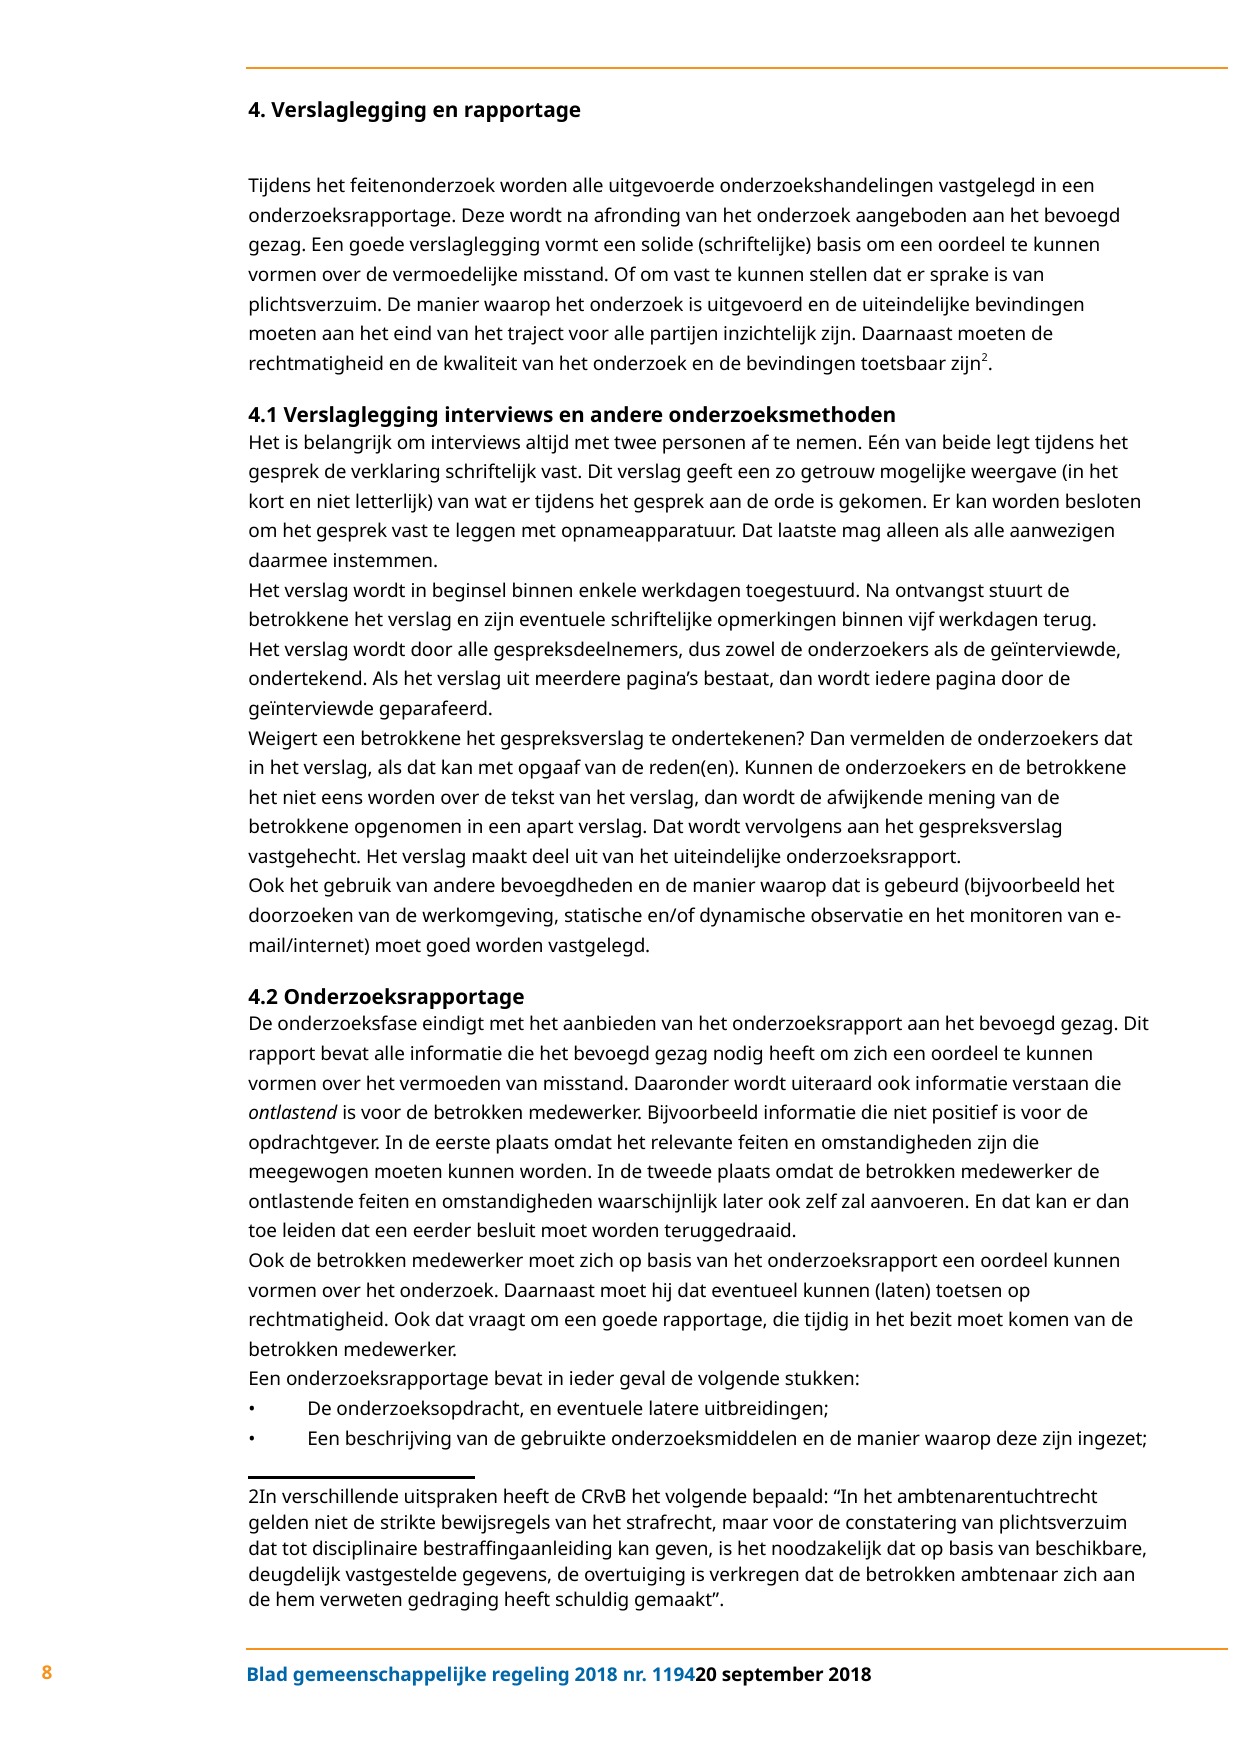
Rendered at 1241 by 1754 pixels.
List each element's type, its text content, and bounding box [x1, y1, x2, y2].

text 4.2 Onderzoeksrapportage [248, 982, 1152, 1011]
text 4. Verslaglegging en rapportage [248, 95, 1152, 123]
text Het verslag wordt door alle gespreksdeelnemers, dus zowel de onderzoekers als de geïnterviewde, ondertekend. Als het verslag uit meerdere pagina’s bestaat, dan wordt iedere pagina door de geïnterviewde geparafeerd. [248, 636, 1152, 721]
text Ook het gebruik van andere bevoegdheden en de manier waarop dat is gebeurd (bijvoorbeeld het doorzoeken van de werkomgeving, statische en/of dynamische observatie en het monitoren van e-mail/internet) moet goed worden vastgelegd. [248, 873, 1152, 957]
list De onderzoeksopdracht, en eventuele latere uitbreidingen; [248, 1395, 1152, 1421]
text Een onderzoeksrapportage bevat in ieder geval de volgende stukken: [248, 1366, 1152, 1391]
text Tijdens het feitenonderzoek worden alle uitgevoerde onderzoekshandelingen vastgelegd in een onderzoeksrapportage. Deze wordt na afronding van het onderzoek aangeboden aan het bevoegd gezag. Een goede verslaglegging vormt een solide (schriftelijke) basis om een oordeel te kunnen vormen over de vermoedelijke misstand. Of om vast te kunnen stellen dat er sprake is van plichtsverzuim. De manier waarop het onderzoek is uitgevoerd en de uiteindelijke bevindingen moeten aan het eind van het traject voor alle partijen inzichtelijk zijn. Daarnaast moeten de rechtmatigheid en de kwaliteit van het onderzoek en de bevindingen toetsbaar zijn. [248, 172, 1152, 376]
picture [41, 47, 231, 172]
text Het verslag wordt in beginsel binnen enkele werkdagen toegestuurd. Na ontvangst stuurt de betrokkene het verslag en zijn eventuele schriftelijke opmerkingen binnen vijf werkdagen terug. [248, 577, 1152, 632]
text Weigert een betrokkene het gespreksverslag te ondertekenen? Dan vermelden de onderzoekers dat in het verslag, als dat kan met opgaaf van de reden(en). Kunnen de onderzoekers en de betrokkene het niet eens worden over de tekst van het verslag, dan wordt de afwijkende mening van de betrokkene opgenomen in een apart verslag. Dat wordt vervolgens aan het gespreksverslag vastgehecht. Het verslag maakt deel uit van het uiteindelijke onderzoeksrapport. [248, 725, 1152, 869]
list Een beschrijving van de gebruikte onderzoeksmiddelen en de manier waarop deze zijn ingezet; [248, 1425, 1152, 1451]
text Ook de betrokken medewerker moet zich op basis van het onderzoeksrapport een oordeel kunnen vormen over het onderzoek. Daarnaast moet hij dat eventueel kunnen (laten) toetsen op rechtmatigheid. Ook dat vraagt om een goede rapportage, die tijdig in het bezit moet komen van de betrokken medewerker. [248, 1247, 1152, 1362]
text De onderzoeksfase eindigt met het aanbieden van het onderzoeksrapport aan het bevoegd gezag. Dit rapport bevat alle informatie die het bevoegd gezag nodig heeft om zich een oordeel te kunnen vormen over het vermoeden van misstand. Daaronder wordt uiteraard ook informatie verstaan die ontlastend is voor de betrokken medewerker. Bijvoorbeeld informatie die niet positief is voor de opdrachtgever. In de eerste plaats omdat het relevante feiten en omstandigheden zijn die meegewogen moeten kunnen worden. In de tweede plaats omdat de betrokken medewerker de ontlastende feiten en omstandigheden waarschijnlijk later ook zelf zal aanvoeren. En dat kan er dan toe leiden dat een eerder besluit moet worden teruggedraaid. [248, 1011, 1152, 1243]
text In verschillende uitspraken heeft de CRvB het volgende bepaald: “In het ambtenarentuchtrecht gelden niet de strikte bewijsregels van het strafrecht, maar voor de constatering van plichtsverzuim dat tot disciplinaire bestraffingaanleiding kan geven, is het noodzakelijk dat op basis van beschikbare, deugdelijk vastgestelde gegevens, de overtuiging is verkregen dat de betrokken ambtenaar zich aan de hem verweten gedraging heeft schuldig gemaakt”. [248, 1483, 1152, 1612]
text 4.1 Verslaglegging interviews en andere onderzoeksmethoden [248, 400, 1152, 429]
text Het is belangrijk om interviews altijd met twee personen af te nemen. Eén van beide legt tijdens het gesprek de verklaring schriftelijk vast. Dit verslag geeft een zo getrouw mogelijke weergave (in het kort en niet letterlijk) van wat er tijdens het gesprek aan de orde is gekomen. Er kan worden besloten om het gesprek vast te leggen met opnameapparatuur. Dat laatste mag alleen als alle aanwezigen daarmee instemmen. [248, 429, 1152, 573]
